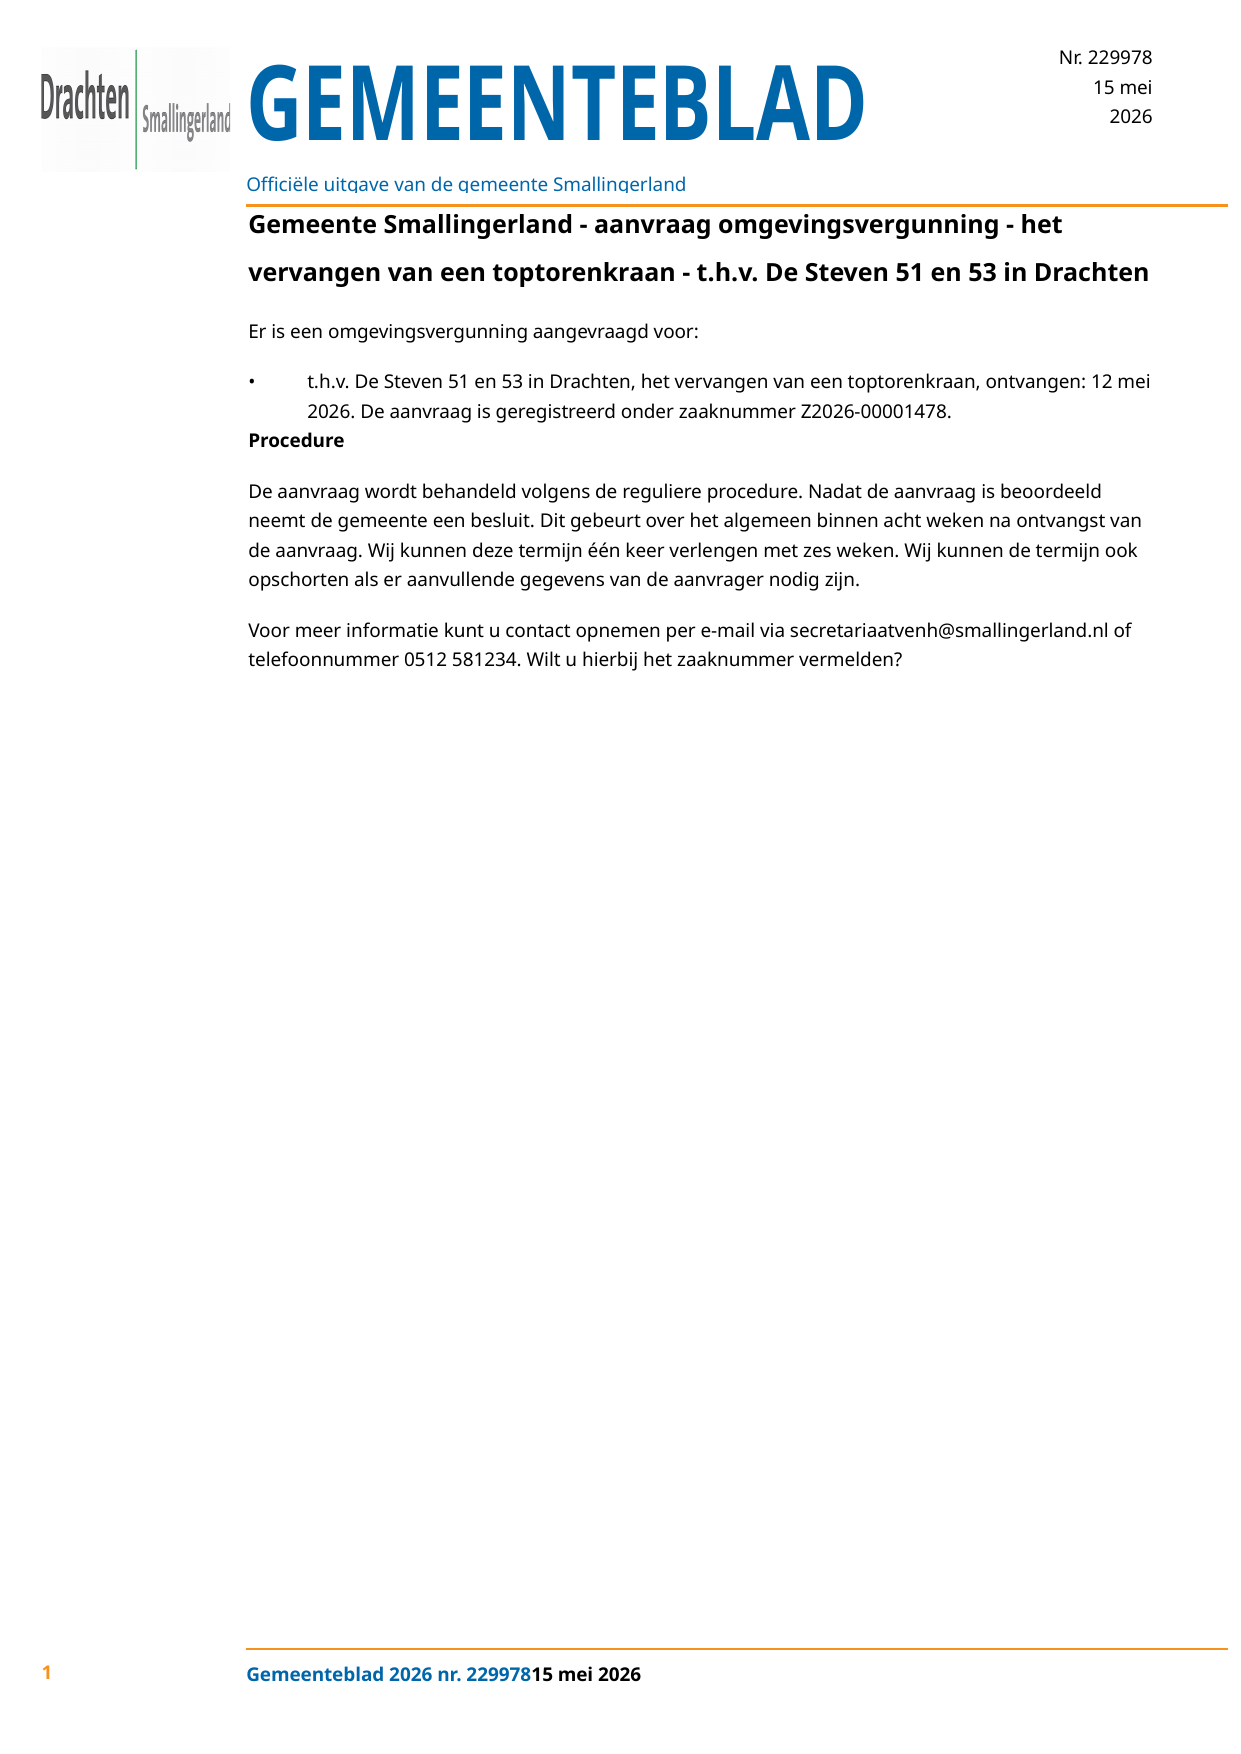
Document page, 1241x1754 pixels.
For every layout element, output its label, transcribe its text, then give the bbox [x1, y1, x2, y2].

text De aanvraag wordt behandeld volgens de reguliere procedure. Nadat de aanvraag is beoordeeld neemt de gemeente een besluit. Dit gebeurt over het algemeen binnen acht weken na ontvangst van de aanvraag. Wij kunnen deze termijn één keer verlengen met zes weken. Wij kunnen de termijn ook opschorten als er aanvullende gegevens van de aanvrager nodig zijn. [248, 478, 1152, 592]
text Er is een omgevingsvergunning aangevraagd voor: [248, 318, 1152, 344]
text Gemeente Smallingerland - aanvraag omgevingsvergunning - het vervangen van een toptorenkraan - t.h.v. De Steven 51 en 53 in Drachten [248, 207, 1152, 288]
text Procedure [248, 427, 1152, 453]
list t.h.v. De Steven 51 en 53 in Drachten, het vervangen van een toptorenkraan, ontvangen: 12 mei 2026. De aanvraag is geregistreerd onder zaaknummer Z2026-00001478. [248, 368, 1152, 424]
picture [41, 47, 231, 172]
text Voor meer informatie kunt u contact opnemen per e-mail via secretariaatvenh@smallingerland.nl of telefoonnummer 0512 581234. Wilt u hierbij het zaaknummer vermelden? [248, 617, 1152, 672]
